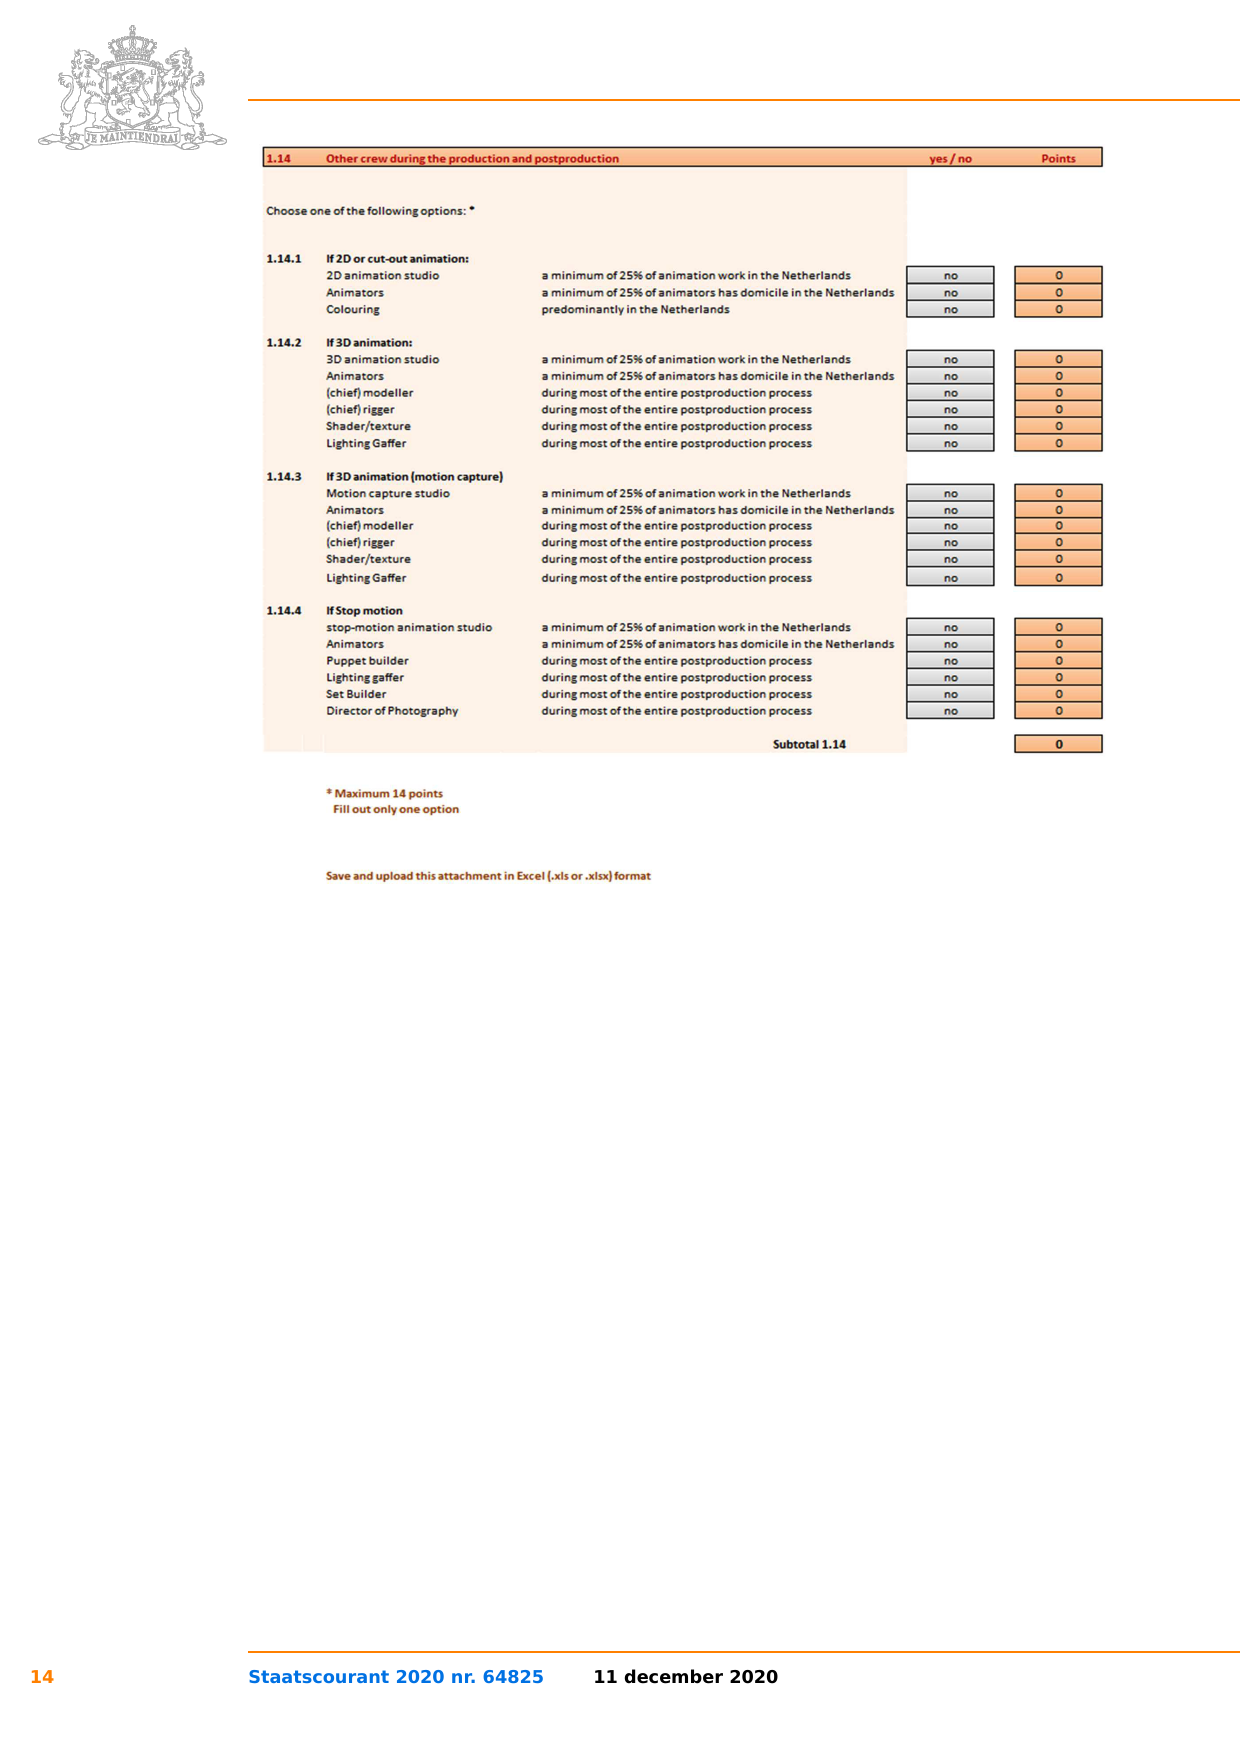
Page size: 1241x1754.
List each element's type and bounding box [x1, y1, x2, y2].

picture [38, 25, 227, 150]
picture [248, 130, 1134, 898]
